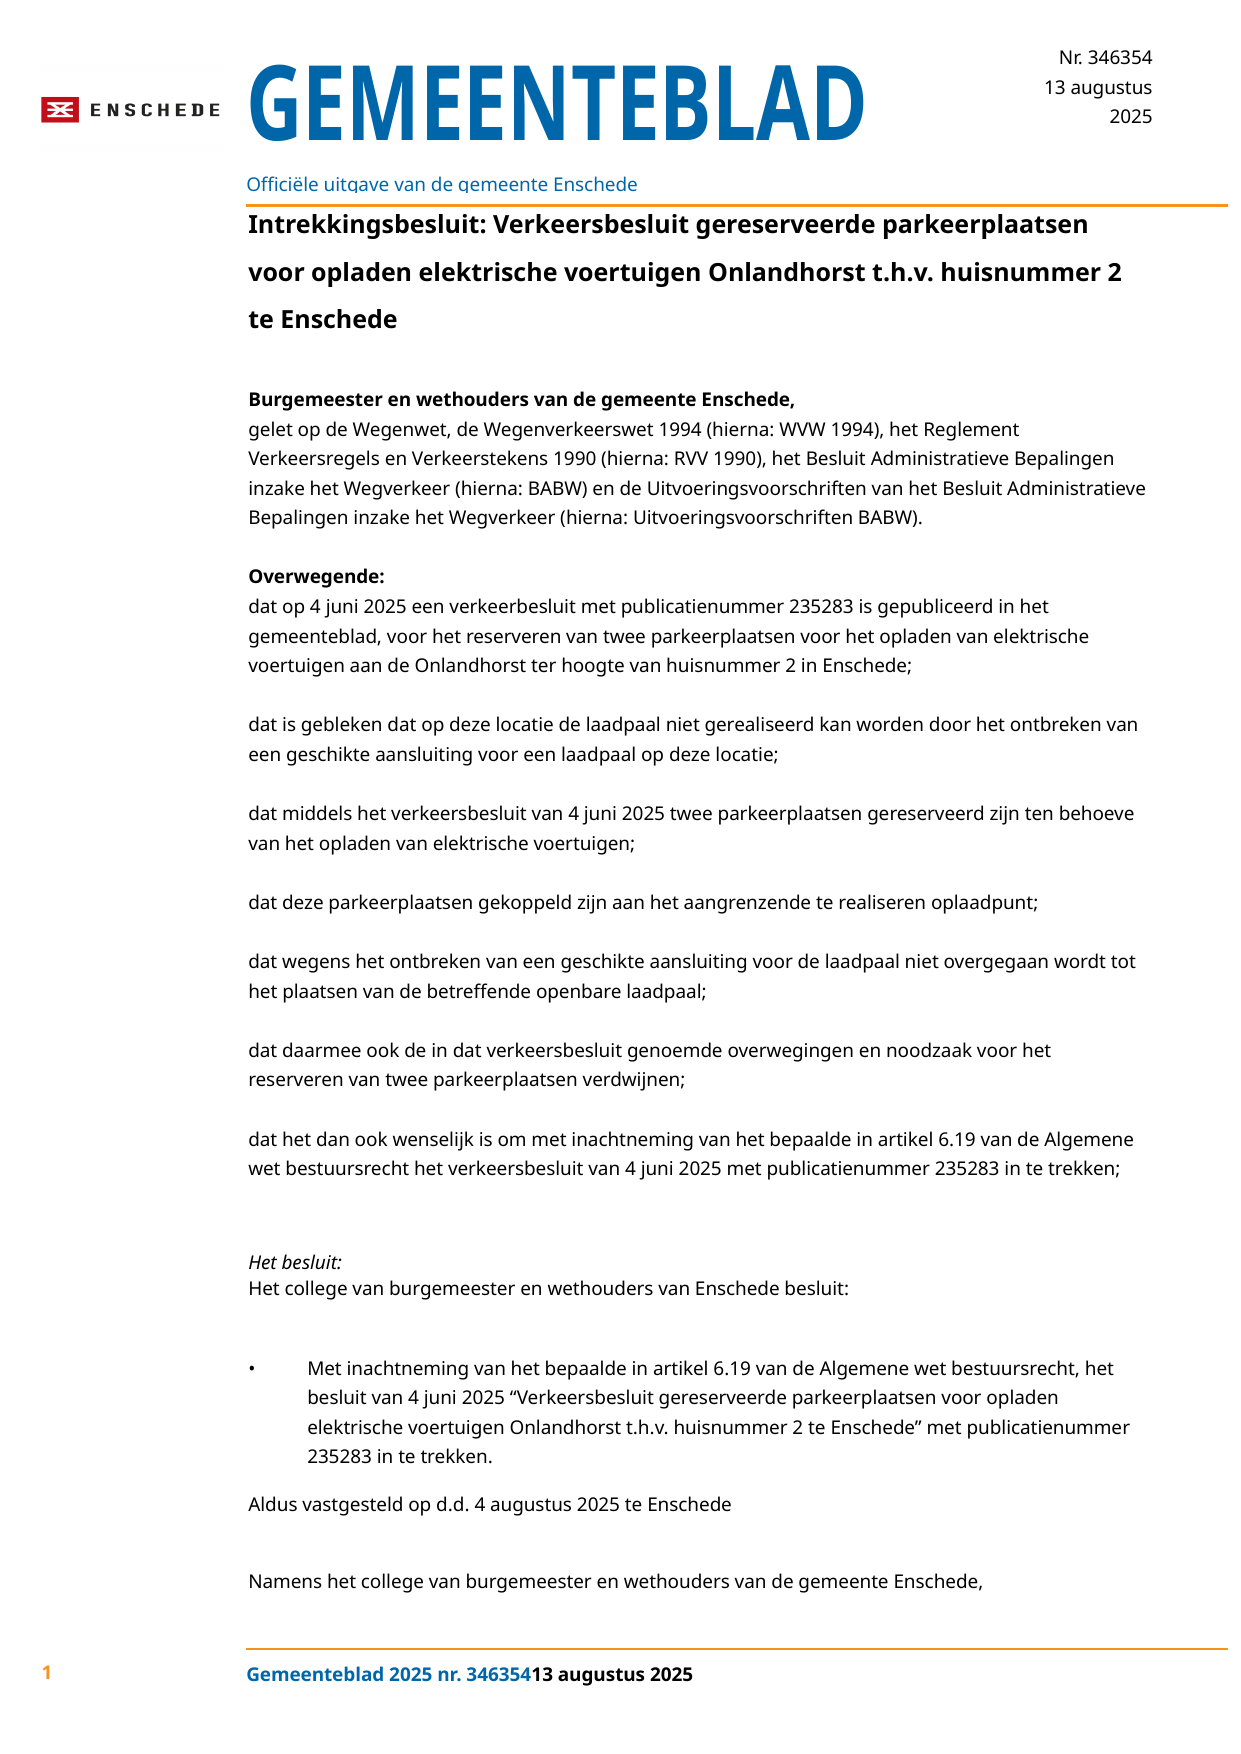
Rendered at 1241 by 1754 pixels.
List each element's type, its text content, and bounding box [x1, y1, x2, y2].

text dat het dan ook wenselijk is om met inachtneming van het bepaalde in artikel 6.19 van de Algemene wet bestuursrecht het verkeersbesluit van 4 juni 2025 met publicatienummer 235283 in te trekken; [248, 1126, 1152, 1181]
text dat deze parkeerplaatsen gekoppeld zijn aan het aangrenzende te realiseren oplaadpunt; [248, 889, 1152, 915]
text dat daarmee ook de in dat verkeersbesluit genoemde overwegingen en noodzaak voor het reserveren van twee parkeerplaatsen verdwijnen; [248, 1037, 1152, 1092]
text Burgemeester en wethouders van de gemeente Enschede, [248, 386, 1152, 412]
text Namens het college van burgemeester en wethouders van de gemeente Enschede, [248, 1568, 1152, 1594]
text dat op 4 juni 2025 een verkeerbesluit met publicatienummer 235283 is gepubliceerd in het gemeenteblad, voor het reserveren van twee parkeerplaatsen voor het opladen van elektrische voertuigen aan de Onlandhorst ter hoogte van huisnummer 2 in Enschede; [248, 593, 1152, 678]
text Het college van burgemeester en wethouders van Enschede besluit: [248, 1275, 1152, 1300]
text Aldus vastgesteld op d.d. 4 augustus 2025 te Enschede [248, 1491, 1152, 1517]
text Overwegende: [248, 564, 1152, 589]
picture [41, 47, 231, 172]
list Met inachtneming van het bepaalde in artikel 6.19 van de Algemene wet bestuursrecht, het besluit van 4 juni 2025 “Verkeersbesluit gereserveerde parkeerplaatsen voor opladen elektrische voertuigen Onlandhorst t.h.v. huisnummer 2 te Enschede” met publicatienummer 235283 in te trekken. [248, 1355, 1152, 1469]
text dat wegens het ontbreken van een geschikte aansluiting voor de laadpaal niet overgegaan wordt tot het plaatsen van de betreffende openbare laadpaal; [248, 948, 1152, 1004]
text gelet op de Wegenwet, de Wegenverkeerswet 1994 (hierna: WVW 1994), het Reglement Verkeersregels en Verkeerstekens 1990 (hierna: RVV 1990), het Besluit Administratieve Bepalingen inzake het Wegverkeer (hierna: BABW) en de Uitvoeringsvoorschriften van het Besluit Administratieve Bepalingen inzake het Wegverkeer (hierna: Uitvoeringsvoorschriften BABW). [248, 416, 1152, 530]
text dat is gebleken dat op deze locatie de laadpaal niet gerealiseerd kan worden door het ontbreken van een geschikte aansluiting voor een laadpaal op deze locatie; [248, 712, 1152, 767]
text dat middels het verkeersbesluit van 4 juni 2025 twee parkeerplaatsen gereserveerd zijn ten behoeve van het opladen van elektrische voertuigen; [248, 800, 1152, 856]
text Intrekkingsbesluit: Verkeersbesluit gereserveerde parkeerplaatsen voor opladen elektrische voertuigen Onlandhorst t.h.v. huisnummer 2 te Enschede [248, 207, 1152, 336]
text Het besluit: [248, 1249, 1152, 1275]
